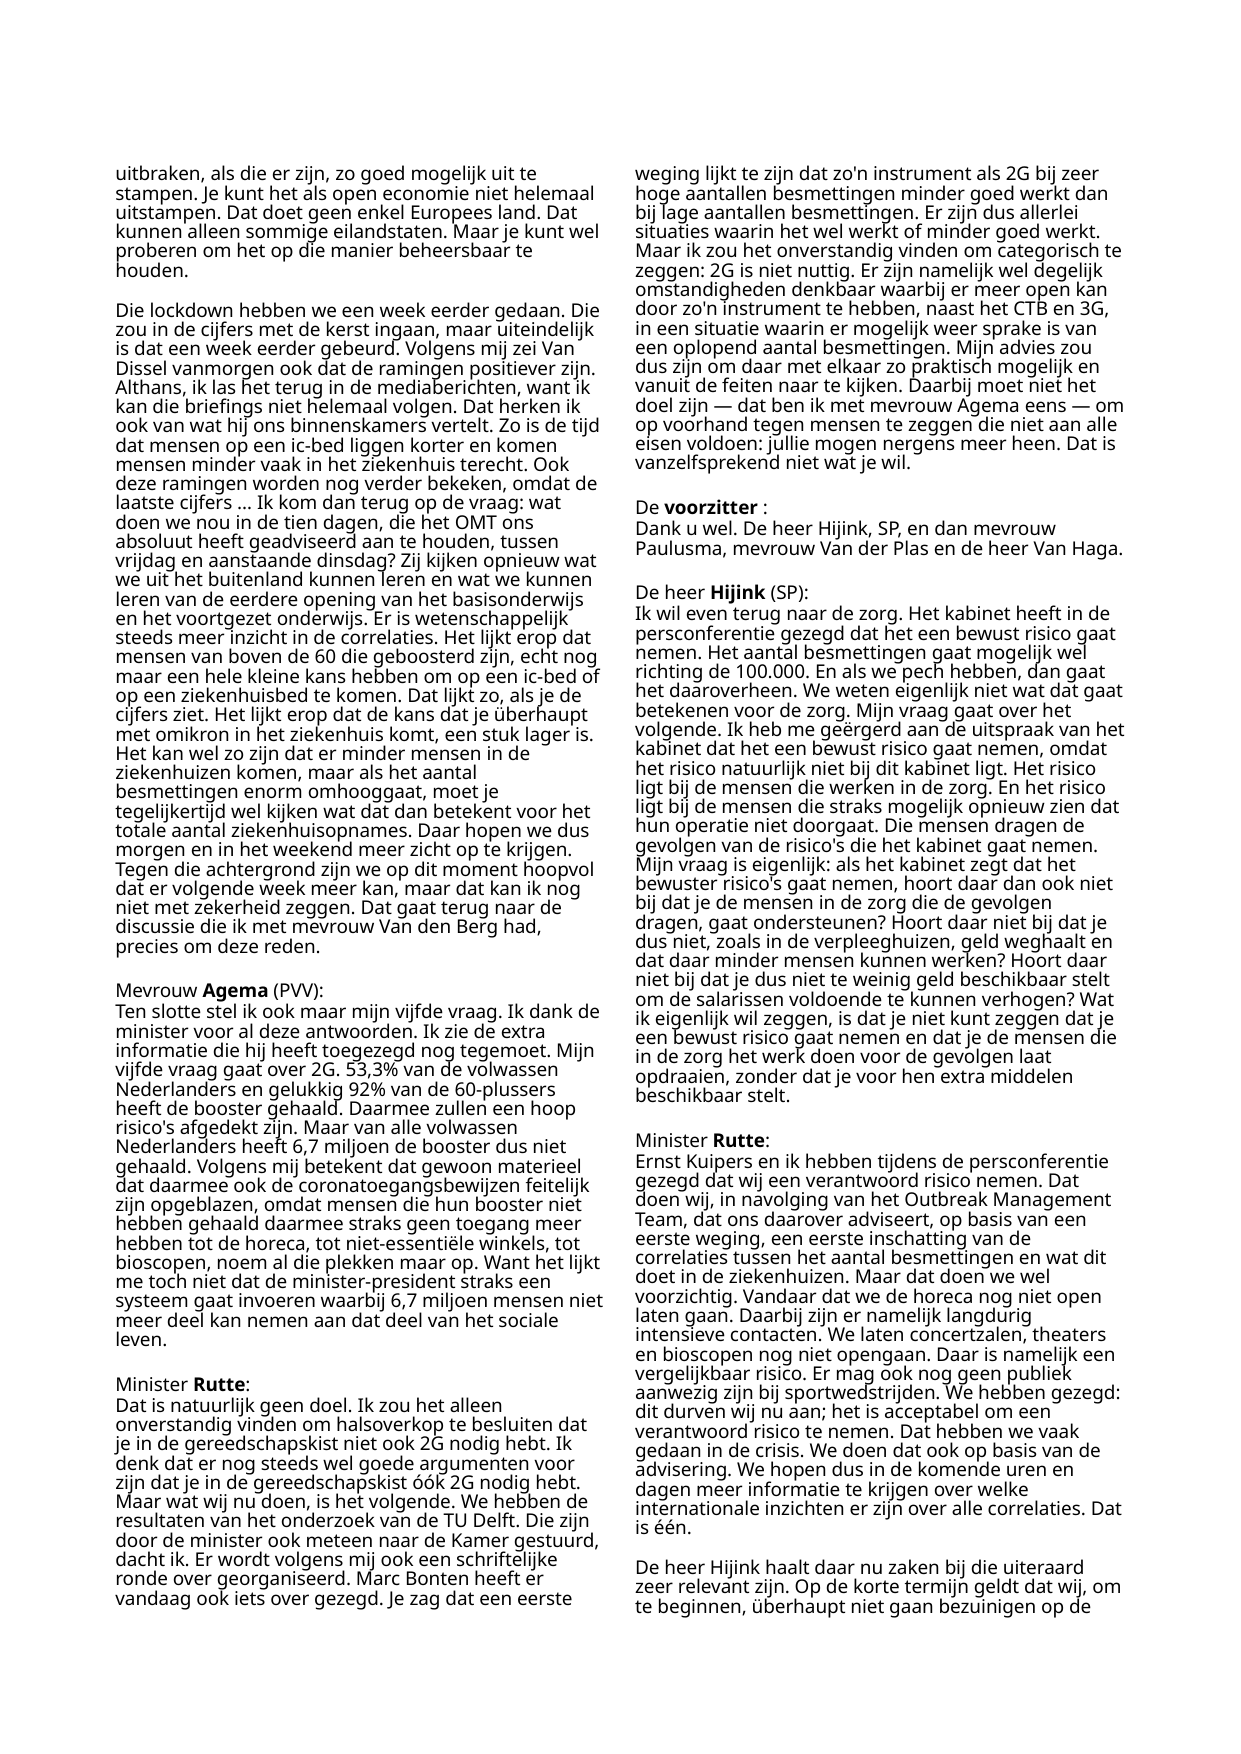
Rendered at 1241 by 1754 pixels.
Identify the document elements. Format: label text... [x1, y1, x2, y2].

text De heer Hijink (SP): [635, 579, 1125, 605]
text De heer Hijink haalt daar nu zaken bij die uiteraard zeer relevant zijn. Op de korte termijn geldt dat wij, om te beginnen, überhaupt niet gaan bezuinigen op de [635, 1559, 1125, 1617]
text Die lockdown hebben we een week eerder gedaan. Die zou in de cijfers met de kerst ingaan, maar uiteindelijk is dat een week eerder gebeurd. Volgens mij zei Van Dissel vanmorgen ook dat de ramingen positiever zijn. Althans, ik las het terug in de mediaberichten, want ik kan die briefings niet helemaal volgen. Dat herken ik ook van wat hij ons binnenskamers vertelt. Zo is de tijd dat mensen op een ic-bed liggen korter en komen mensen minder vaak in het ziekenhuis terecht. Ook deze ramingen worden nog verder bekeken, omdat de laatste cijfers … Ik kom dan terug op de vraag: wat doen we nou in de tien dagen, die het OMT ons absoluut heeft geadviseerd aan te houden, tussen vrijdag en aanstaande dinsdag? Zij kijken opnieuw wat we uit het buitenland kunnen leren en wat we kunnen leren van de eerdere opening van het basisonderwijs en het voortgezet onderwijs. Er is wetenschappelijk steeds meer inzicht in de correlaties. Het lijkt erop dat mensen van boven de 60 die geboosterd zijn, echt nog maar een hele kleine kans hebben om op een ic-bed of op een ziekenhuisbed te komen. Dat lijkt zo, als je de cijfers ziet. Het lijkt erop dat de kans dat je überhaupt met omikron in het ziekenhuis komt, een stuk lager is. Het kan wel zo zijn dat er minder mensen in de ziekenhuizen komen, maar als het aantal besmettingen enorm omhooggaat, moet je tegelijkertijd wel kijken wat dat dan betekent voor het totale aantal ziekenhuisopnames. Daar hopen we dus morgen en in het weekend meer zicht op te krijgen. Tegen die achtergrond zijn we op dit moment hoopvol dat er volgende week meer kan, maar dat kan ik nog niet met zekerheid zeggen. Dat gaat terug naar de discussie die ik met mevrouw Van den Berg had, precies om deze reden. [115, 302, 605, 957]
text Ik wil even terug naar de zorg. Het kabinet heeft in de persconferentie gezegd dat het een bewust risico gaat nemen. Het aantal besmettingen gaat mogelijk wel richting de 100.000. En als we pech hebben, dan gaat het daaroverheen. We weten eigenlijk niet wat dat gaat betekenen voor de zorg. Mijn vraag gaat over het volgende. Ik heb me geërgerd aan de uitspraak van het kabinet dat het een bewust risico gaat nemen, omdat het risico natuurlijk niet bij dit kabinet ligt. Het risico ligt bij de mensen die werken in de zorg. En het risico ligt bij de mensen die straks mogelijk opnieuw zien dat hun operatie niet doorgaat. Die mensen dragen de gevolgen van de risico's die het kabinet gaat nemen. Mijn vraag is eigenlijk: als het kabinet zegt dat het bewuster risico's gaat nemen, hoort daar dan ook niet bij dat je de mensen in de zorg die de gevolgen dragen, gaat ondersteunen? Hoort daar niet bij dat je dus niet, zoals in de verpleeghuizen, geld weghaalt en dat daar minder mensen kunnen werken? Hoort daar niet bij dat je dus niet te weinig geld beschikbaar stelt om de salarissen voldoende te kunnen verhogen? Wat ik eigenlijk wil zeggen, is dat je niet kunt zeggen dat je een bewust risico gaat nemen en dat je de mensen die in de zorg het werk doen voor de gevolgen laat opdraaien, zonder dat je voor hen extra middelen beschikbaar stelt. [635, 605, 1125, 1106]
text uitbraken, als die er zijn, zo goed mogelijk uit te stampen. Je kunt het als open economie niet helemaal uitstampen. Dat doet geen enkel Europees land. Dat kunnen alleen sommige eilandstaten. Maar je kunt wel proberen om het op die manier beheersbaar te houden. [115, 165, 605, 281]
text Mevrouw Agema (PVV): [115, 978, 605, 1003]
text Ernst Kuipers en ik hebben tijdens de persconferentie gezegd dat wij een verantwoord risico nemen. Dat doen wij, in navolging van het Outbreak Management Team, dat ons daarover adviseert, op basis van een eerste weging, een eerste inschatting van de correlaties tussen het aantal besmettingen en wat dit doet in de ziekenhuizen. Maar dat doen we wel voorzichtig. Vandaar dat we de horeca nog niet open laten gaan. Daarbij zijn er namelijk langdurig intensieve contacten. We laten concertzalen, theaters en bioscopen nog niet opengaan. Daar is namelijk een vergelijkbaar risico. Er mag ook nog geen publiek aanwezig zijn bij sportwedstrijden. We hebben gezegd: dit durven wij nu aan; het is acceptabel om een verantwoord risico te nemen. Dat hebben we vaak gedaan in de crisis. We doen dat ook op basis van de advisering. We hopen dus in de komende uren en dagen meer informatie te krijgen over welke internationale inzichten er zijn over alle correlaties. Dat is één. [635, 1153, 1125, 1538]
text Minister Rutte: [115, 1371, 605, 1397]
text De voorzitter : [635, 494, 1125, 520]
text weging lijkt te zijn dat zo'n instrument als 2G bij zeer hoge aantallen besmettingen minder goed werkt dan bij lage aantallen besmettingen. Er zijn dus allerlei situaties waarin het wel werkt of minder goed werkt. Maar ik zou het onverstandig vinden om categorisch te zeggen: 2G is niet nuttig. Er zijn namelijk wel degelijk omstandigheden denkbaar waarbij er meer open kan door zo'n instrument te hebben, naast het CTB en 3G, in een situatie waarin er mogelijk weer sprake is van een oplopend aantal besmettingen. Mijn advies zou dus zijn om daar met elkaar zo praktisch mogelijk en vanuit de feiten naar te kijken. Daarbij moet niet het doel zijn — dat ben ik met mevrouw Agema eens — om op voorhand tegen mensen te zeggen die niet aan alle eisen voldoen: jullie mogen nergens meer heen. Dat is vanzelfsprekend niet wat je wil. [635, 165, 1125, 474]
text Dank u wel. De heer Hijink, SP, en dan mevrouw Paulusma, mevrouw Van der Plas en de heer Van Haga. [635, 520, 1125, 559]
text Dat is natuurlijk geen doel. Ik zou het alleen onverstandig vinden om halsoverkop te besluiten dat je in de gereedschapskist niet ook 2G nodig hebt. Ik denk dat er nog steeds wel goede argumenten voor zijn dat je in de gereedschapskist óók 2G nodig hebt. Maar wat wij nu doen, is het volgende. We hebben de resultaten van het onderzoek van de TU Delft. Die zijn door de minister ook meteen naar de Kamer gestuurd, dacht ik. Er wordt volgens mij ook een schriftelijke ronde over georganiseerd. Marc Bonten heeft er vandaag ook iets over gezegd. Je zag dat een eerste [115, 1397, 605, 1609]
text Ten slotte stel ik ook maar mijn vijfde vraag. Ik dank de minister voor al deze antwoorden. Ik zie de extra informatie die hij heeft toegezegd nog tegemoet. Mijn vijfde vraag gaat over 2G. 53,3% van de volwassen Nederlanders en gelukkig 92% van de 60-plussers heeft de booster gehaald. Daarmee zullen een hoop risico's afgedekt zijn. Maar van alle volwassen Nederlanders heeft 6,7 miljoen de booster dus niet gehaald. Volgens mij betekent dat gewoon materieel dat daarmee ook de coronatoegangsbewijzen feitelijk zijn opgeblazen, omdat mensen die hun booster niet hebben gehaald daarmee straks geen toegang meer hebben tot de horeca, tot niet-essentiële winkels, tot bioscopen, noem al die plekken maar op. Want het lijkt me toch niet dat de minister-president straks een systeem gaat invoeren waarbij 6,7 miljoen mensen niet meer deel kan nemen aan dat deel van het sociale leven. [115, 1003, 605, 1350]
text Minister Rutte: [635, 1127, 1125, 1153]
